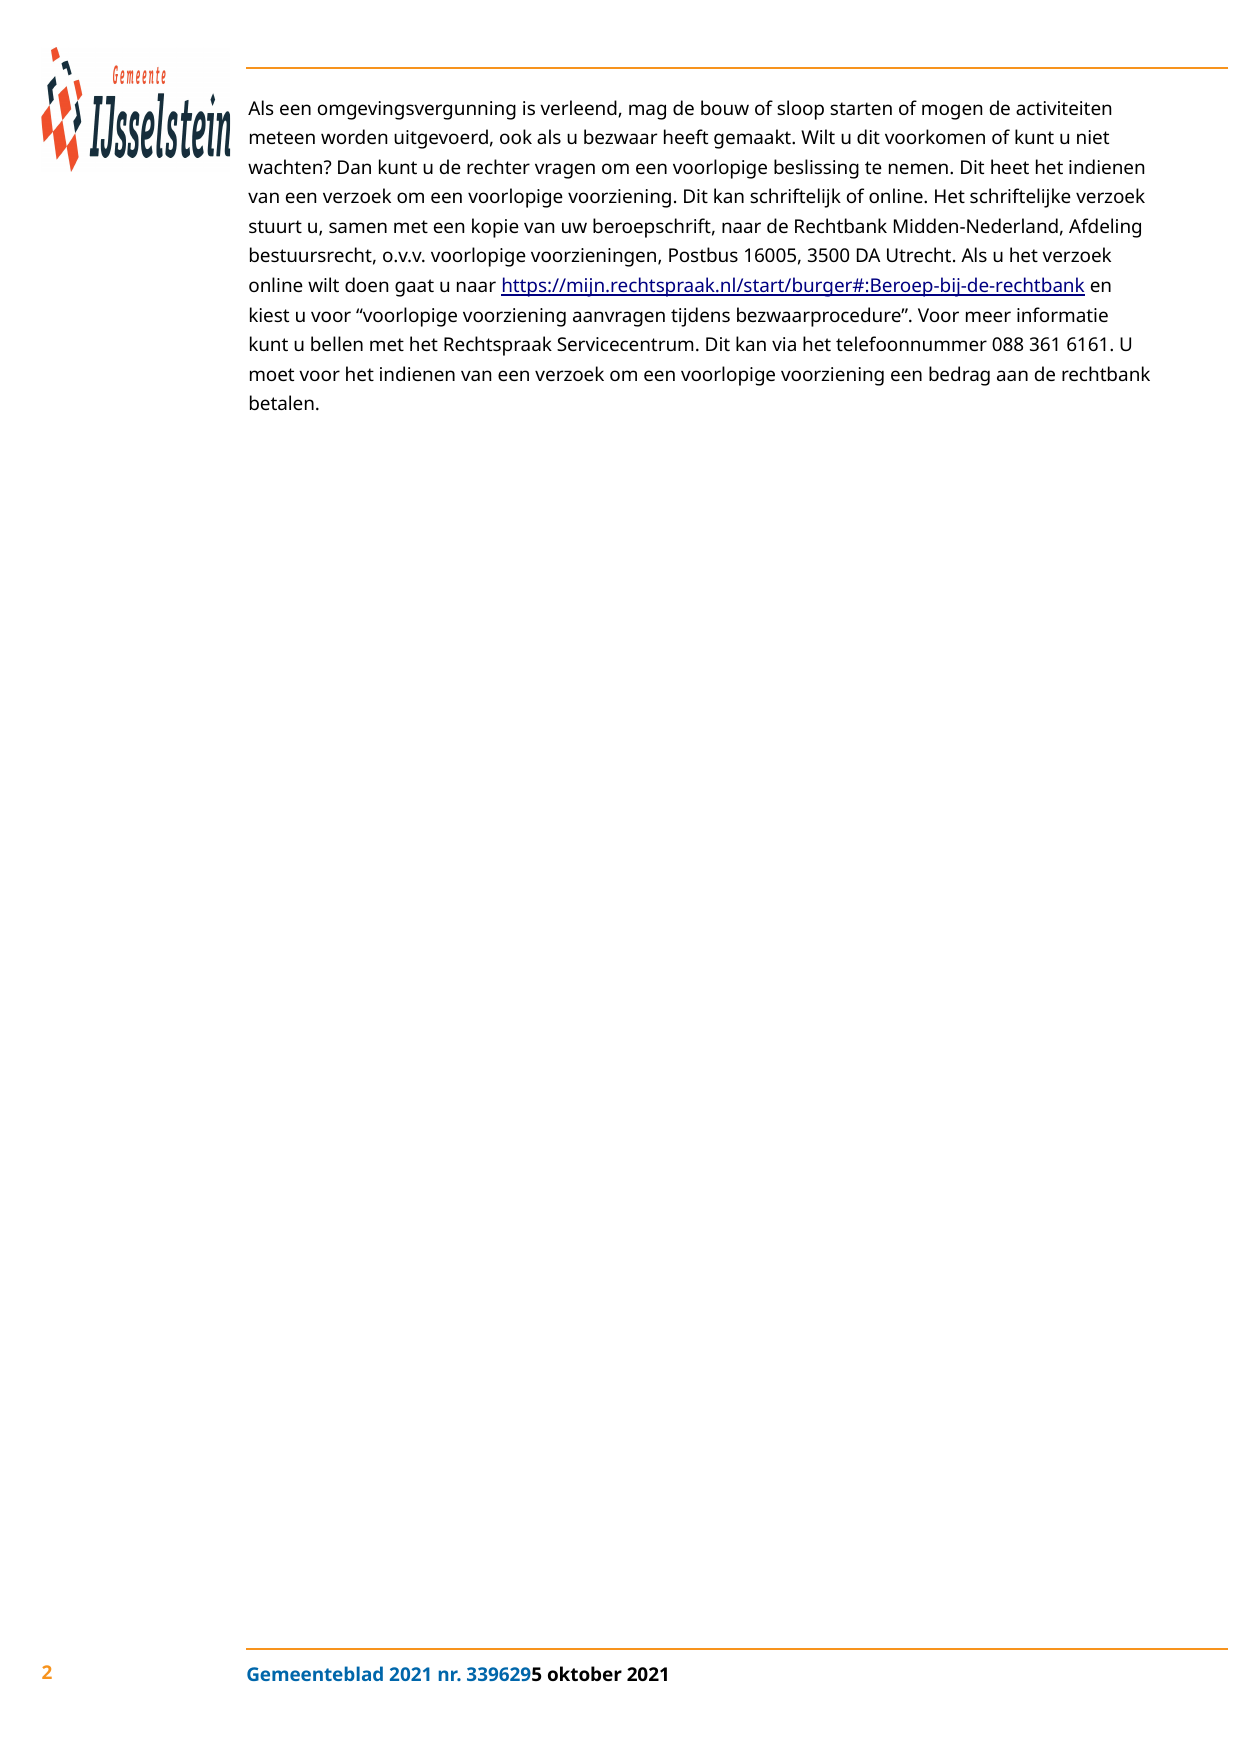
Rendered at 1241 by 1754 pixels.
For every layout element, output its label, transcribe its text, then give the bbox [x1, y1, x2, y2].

text Als een omgevingsvergunning is verleend, mag de bouw of sloop starten of mogen de activiteiten meteen worden uitgevoerd, ook als u bezwaar heeft gemaakt. Wilt u dit voorkomen of kunt u niet wachten? Dan kunt u de rechter vragen om een voorlopige beslissing te nemen. Dit heet het indienen van een verzoek om een voorlopige voorziening. Dit kan schriftelijk of online. Het schriftelijke verzoek stuurt u, samen met een kopie van uw beroepschrift, naar de Rechtbank Midden-Nederland, Afdeling bestuursrecht, o.v.v. voorlopige voorzieningen, Postbus 16005, 3500 DA Utrecht. Als u het verzoek online wilt doen gaat u naar https://mijn.rechtspraak.nl/start/burger#:Beroep-bij-de-rechtbank en kiest u voor “voorlopige voorziening aanvragen tijdens bezwaarprocedure”. Voor meer informatie kunt u bellen met het Rechtspraak Servicecentrum. Dit kan via het telefoonnummer 088 361 6161. U moet voor het indienen van een verzoek om een voorlopige voorziening een bedrag aan de rechtbank betalen. [248, 95, 1152, 416]
picture [41, 47, 231, 172]
